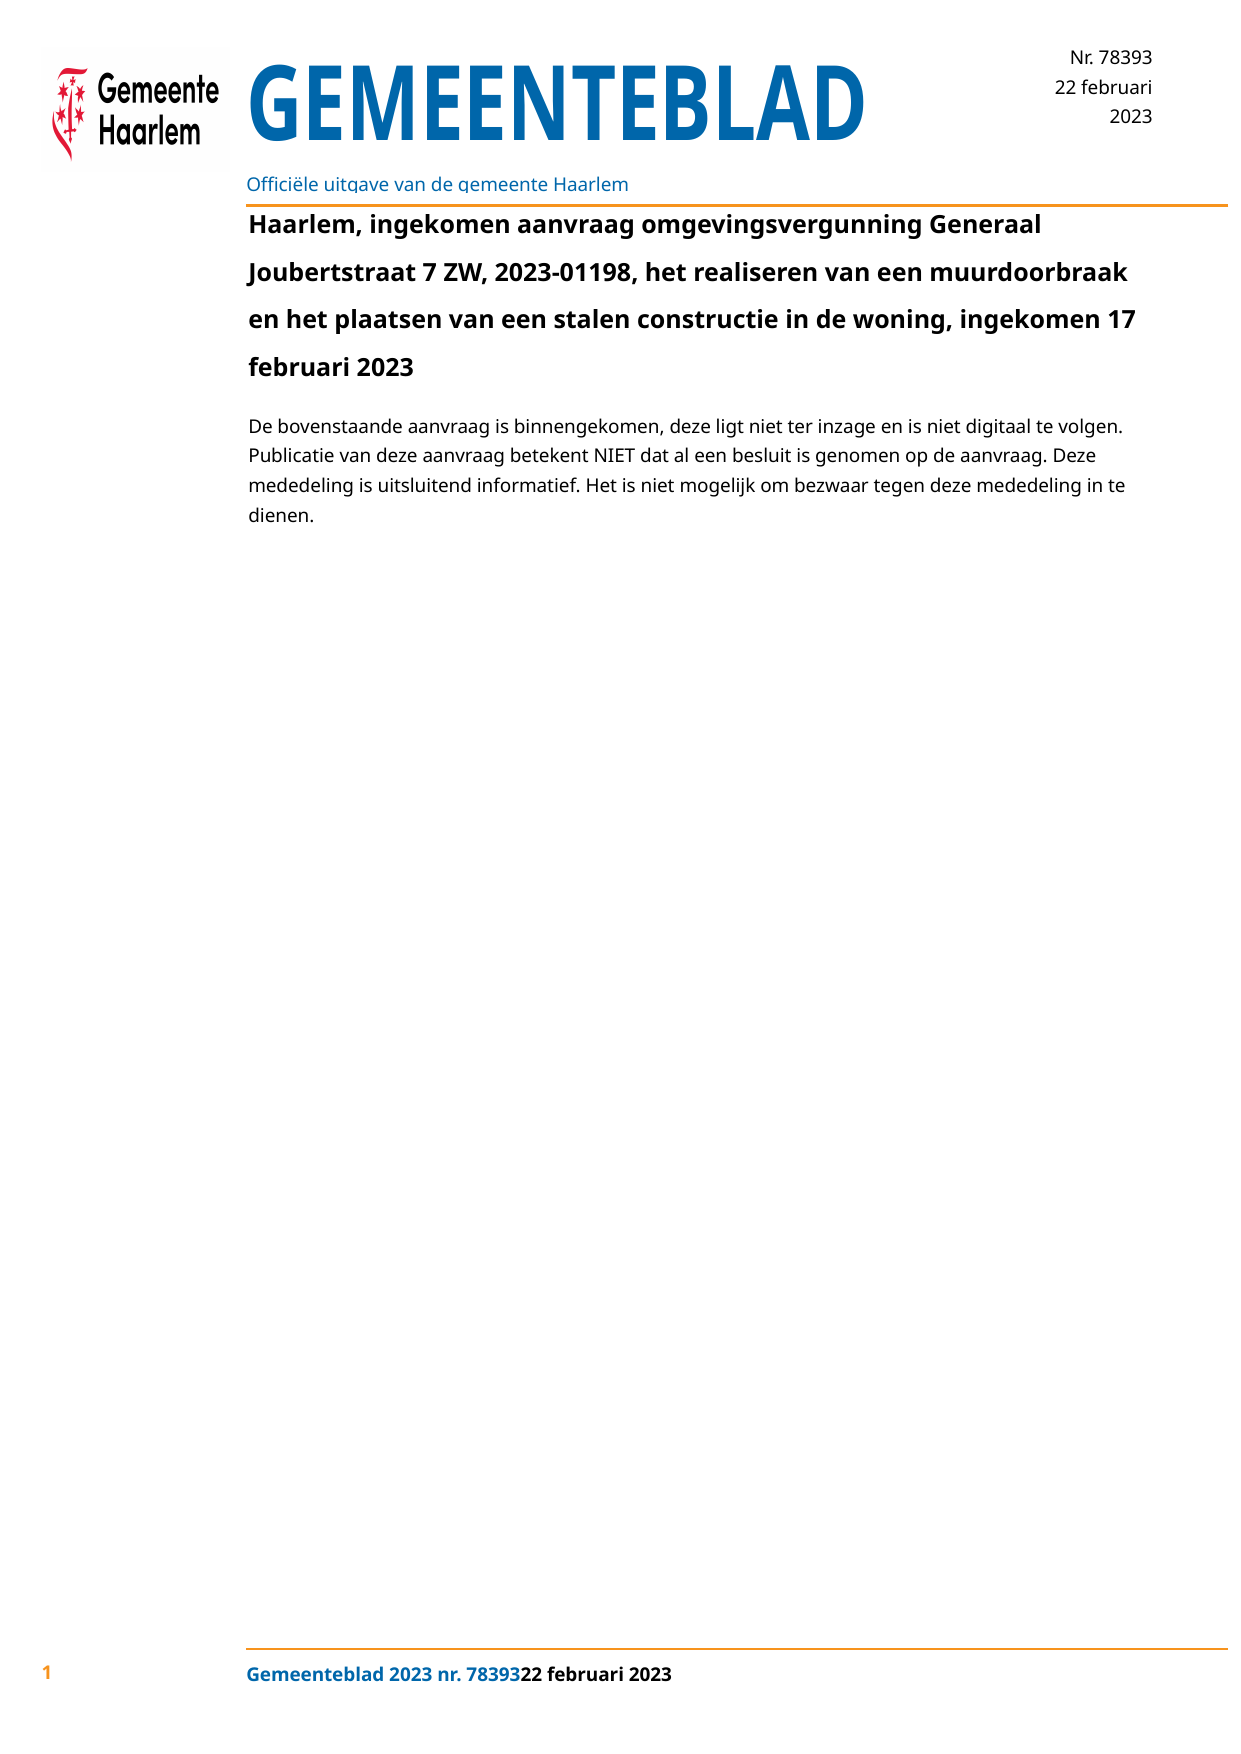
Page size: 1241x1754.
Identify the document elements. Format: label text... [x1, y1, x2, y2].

text Haarlem, ingekomen aanvraag omgevingsvergunning Generaal Joubertstraat 7 ZW, 2023-01198, het realiseren van een muurdoorbraak en het plaatsen van een stalen constructie in de woning, ingekomen 17 februari 2023 [248, 207, 1152, 384]
text De bovenstaande aanvraag is binnengekomen, deze ligt niet ter inzage en is niet digitaal te volgen. Publicatie van deze aanvraag betekent NIET dat al een besluit is genomen op de aanvraag. Deze mededeling is uitsluitend informatief. Het is niet mogelijk om bezwaar tegen deze mededeling in te dienen. [248, 413, 1152, 528]
picture [41, 47, 231, 172]
